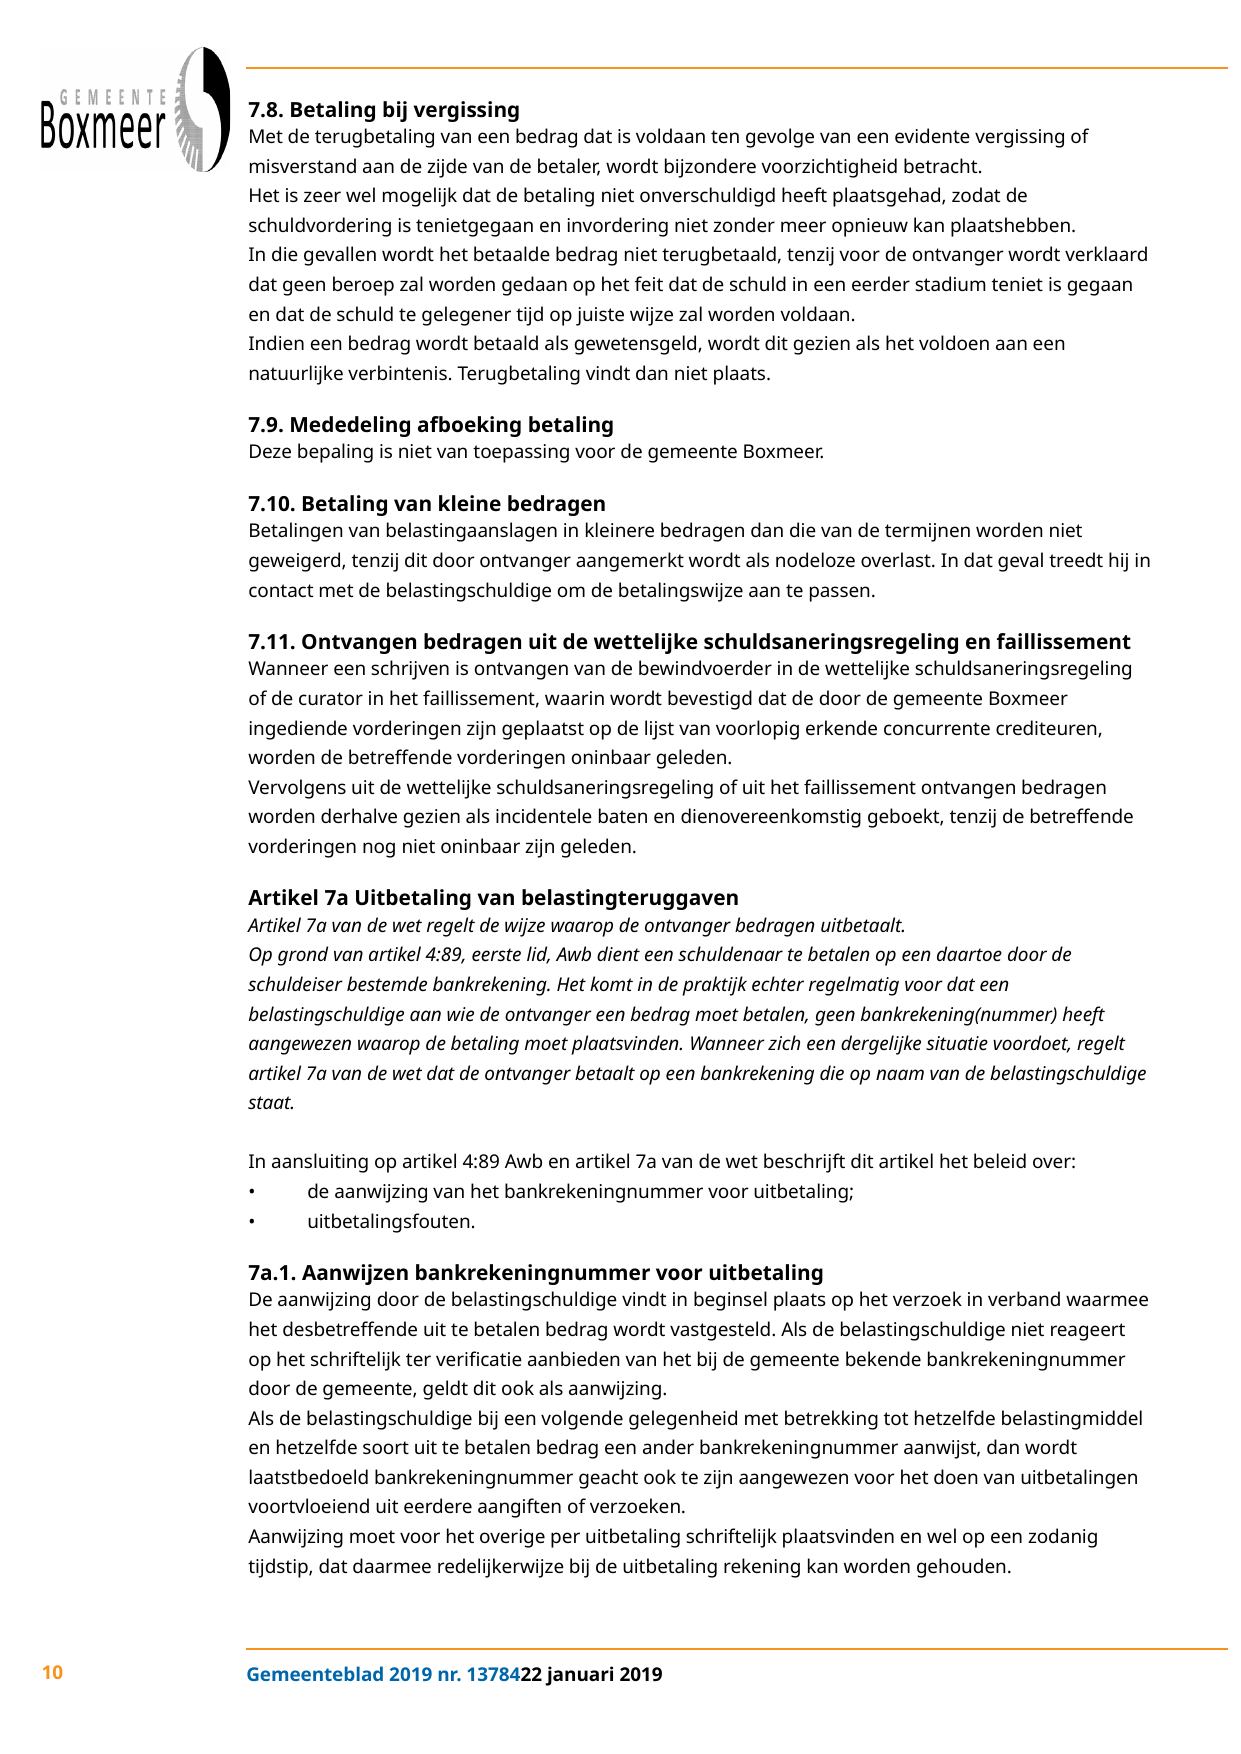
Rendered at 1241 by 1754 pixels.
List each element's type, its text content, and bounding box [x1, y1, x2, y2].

list uitbetalingsfouten. [248, 1208, 1152, 1233]
text Op grond van artikel 4:89, eerste lid, Awb dient een schuldenaar te betalen op een daartoe door de schuldeiser bestemde bankrekening. Het komt in de praktijk echter regelmatig voor dat een belastingschuldige aan wie de ontvanger een bedrag moet betalen, geen bankrekening(nummer) heeft aangewezen waarop de betaling moet plaatsvinden. Wanneer zich een dergelijke situatie voordoet, regelt artikel 7a van de wet dat de ontvanger betaalt op een bankrekening die op naam van de belastingschuldige staat. [248, 942, 1152, 1115]
text 7.10. Betaling van kleine bedragen [248, 489, 1152, 518]
text Met de terugbetaling van een bedrag dat is voldaan ten gevolge van een evidente vergissing of misverstand aan de zijde van de betaler, wordt bijzondere voorzichtigheid betracht. [248, 123, 1152, 178]
text Wanneer een schrijven is ontvangen van de bewindvoerder in de wettelijke schuldsaneringsregeling of de curator in het faillissement, waarin wordt bevestigd dat de door de gemeente Boxmeer ingediende vorderingen zijn geplaatst op de lijst van voorlopig erkende concurrente crediteuren, worden de betreffende vorderingen oninbaar geleden. [248, 656, 1152, 770]
text 7.8. Betaling bij vergissing [248, 95, 1152, 123]
text Artikel 7a Uitbetaling van belastingteruggaven [248, 883, 1152, 912]
text Vervolgens uit de wettelijke schuldsaneringsregeling of uit het faillissement ontvangen bedragen worden derhalve gezien als incidentele baten en dienovereenkomstig geboekt, tenzij de betreffende vorderingen nog niet oninbaar zijn geleden. [248, 774, 1152, 859]
text In aansluiting op artikel 4:89 Awb en artikel 7a van de wet beschrijft dit artikel het beleid over: [248, 1149, 1152, 1174]
text Aanwijzing moet voor het overige per uitbetaling schriftelijk plaatsvinden en wel op een zodanig tijdstip, dat daarmee redelijkerwijze bij de uitbetaling rekening kan worden gehouden. [248, 1523, 1152, 1579]
text Artikel 7a van de wet regelt de wijze waarop de ontvanger bedragen uitbetaalt. [248, 912, 1152, 938]
text 7.9. Mededeling afboeking betaling [248, 410, 1152, 439]
picture [41, 47, 231, 172]
text In die gevallen wordt het betaalde bedrag niet terugbetaald, tenzij voor de ontvanger wordt verklaard dat geen beroep zal worden gedaan op het feit dat de schuld in een eerder stadium teniet is gegaan en dat de schuld te gelegener tijd op juiste wijze zal worden voldaan. [248, 242, 1152, 326]
text Het is zeer wel mogelijk dat de betaling niet onverschuldigd heeft plaatsgehad, zodat de schuldvordering is tenietgegaan en invordering niet zonder meer opnieuw kan plaatshebben. [248, 182, 1152, 238]
text De aanwijzing door de belastingschuldige vindt in beginsel plaats op het verzoek in verband waarmee het desbetreffende uit te betalen bedrag wordt vastgesteld. Als de belastingschuldige niet reageert op het schriftelijk ter verificatie aanbieden van het bij de gemeente bekende bankrekeningnummer door de gemeente, geldt dit ook als aanwijzing. [248, 1287, 1152, 1401]
text 7.11. Ontvangen bedragen uit de wettelijke schuldsaneringsregeling en faillissement [248, 627, 1152, 656]
text Deze bepaling is niet van toepassing voor de gemeente Boxmeer. [248, 439, 1152, 464]
text Indien een bedrag wordt betaald als gewetensgeld, wordt dit gezien als het voldoen aan een natuurlijke verbintenis. Terugbetaling vindt dan niet plaats. [248, 330, 1152, 386]
text Betalingen van belastingaanslagen in kleinere bedragen dan die van de termijnen worden niet geweigerd, tenzij dit door ontvanger aangemerkt wordt als nodeloze overlast. In dat geval treedt hij in contact met de belastingschuldige om de betalingswijze aan te passen. [248, 518, 1152, 602]
list de aanwijzing van het bankrekeningnummer voor uitbetaling; [248, 1178, 1152, 1204]
text 7a.1. Aanwijzen bankrekeningnummer voor uitbetaling [248, 1258, 1152, 1287]
text Als de belastingschuldige bij een volgende gelegenheid met betrekking tot hetzelfde belastingmiddel en hetzelfde soort uit te betalen bedrag een ander bankrekeningnummer aanwijst, dan wordt laatstbedoeld bankrekeningnummer geacht ook te zijn aangewezen voor het doen van uitbetalingen voortvloeiend uit eerdere aangiften of verzoeken. [248, 1405, 1152, 1519]
